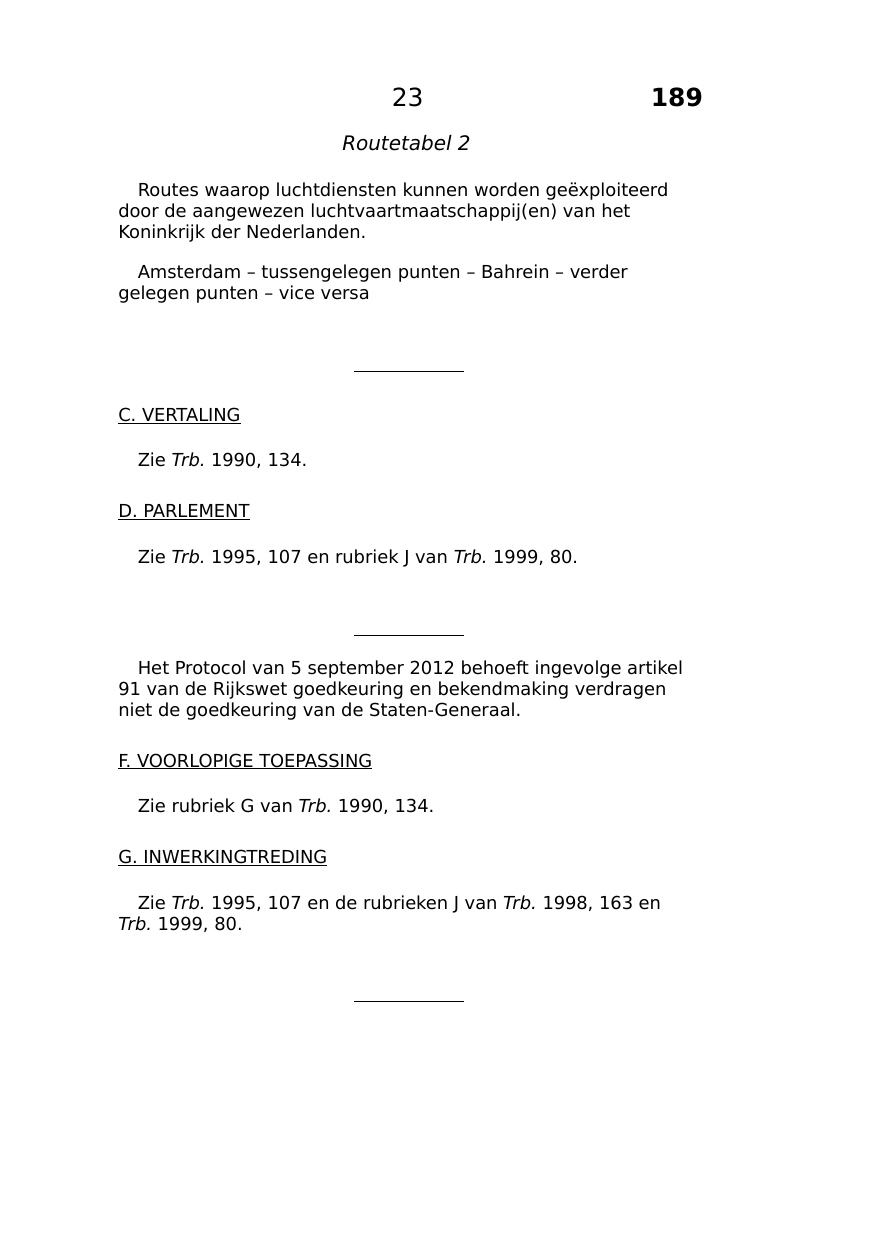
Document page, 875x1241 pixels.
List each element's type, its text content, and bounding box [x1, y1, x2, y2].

subtitle F. VOORLOPIGE TOEPASSING [118, 750, 703, 771]
subtitle D. PARLEMENT [118, 501, 703, 522]
subtitle C. VERTALING [118, 404, 703, 425]
subtitle Routetabel 2 [118, 132, 703, 155]
text Routes waarop luchtdiensten kunnen worden geëxploiteerd door de aangewezen luchtvaartmaatschappij(en) van het Koninkrijk der Nederlanden. [118, 180, 703, 242]
text Zie Trb. 1990, 134. [118, 450, 703, 471]
subtitle G. INWERKINGTREDING [118, 847, 703, 868]
text Zie Trb. 1995, 107 en de rubrieken J van Trb. 1998, 163 en Trb. 1999, 80. [118, 893, 703, 934]
text Zie rubriek G van Trb. 1990, 134. [118, 796, 703, 817]
text Zie Trb. 1995, 107 en rubriek J van Trb. 1999, 80. [118, 547, 703, 567]
text Het Protocol van 5 september 2012 behoeft ingevolge artikel 91 van de Rijkswet goedkeuring en bekendmaking verdragen niet de goedkeuring van de Staten-Generaal. [118, 658, 703, 720]
text Amsterdam – tussengelegen punten – Bahrein – verder gelegen punten – vice versa [118, 262, 703, 304]
